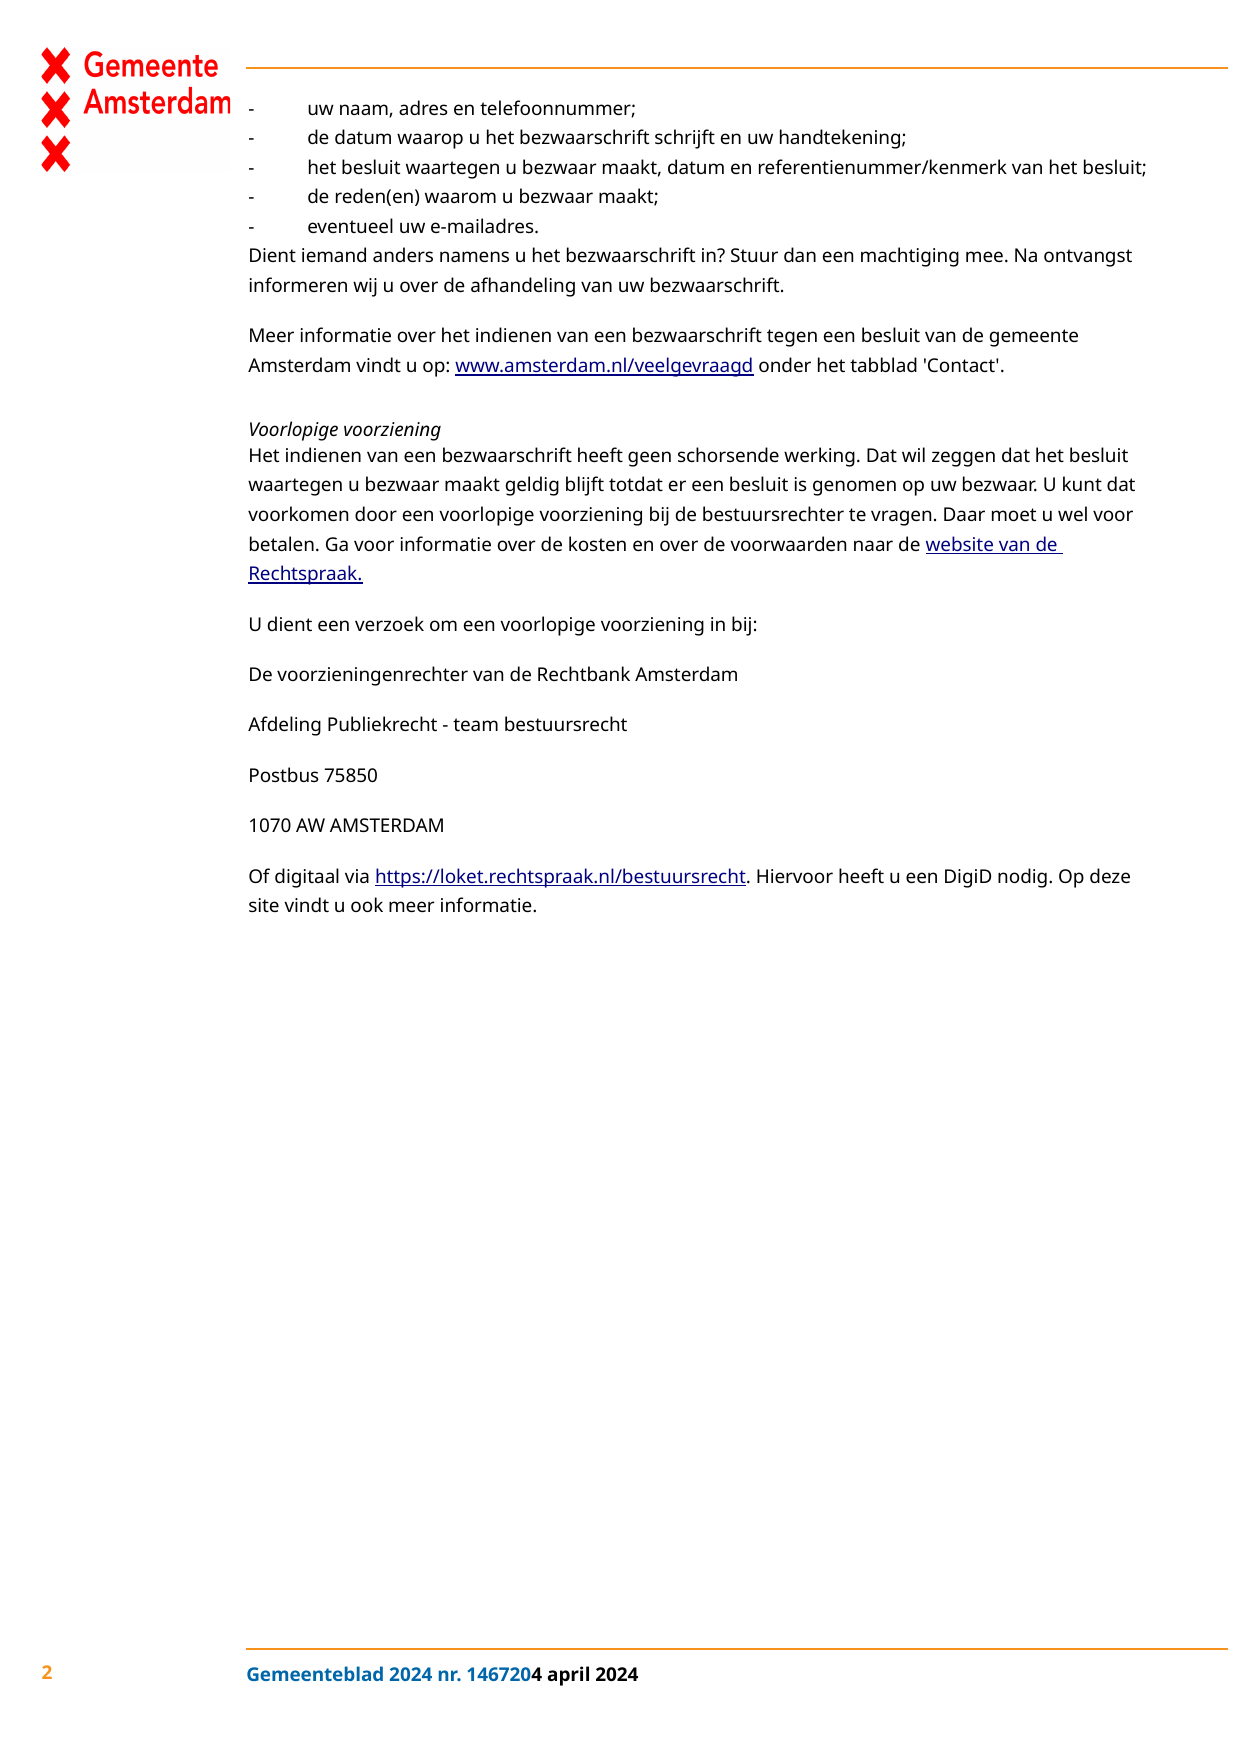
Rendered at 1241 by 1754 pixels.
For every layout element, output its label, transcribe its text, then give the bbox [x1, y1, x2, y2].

text Of digitaal via https://loket.rechtspraak.nl/bestuursrecht. Hiervoor heeft u een DigiD nodig. Op deze site vindt u ook meer informatie. [248, 863, 1152, 918]
text De voorzieningenrechter van de Rechtbank Amsterdam [248, 661, 1152, 687]
text U dient een verzoek om een voorlopige voorziening in bij: [248, 611, 1152, 636]
list eventueel uw e-mailadres. [248, 213, 1152, 239]
text Afdeling Publiekrecht - team bestuursrecht [248, 712, 1152, 737]
list de reden(en) waarom u bezwaar maakt; [248, 183, 1152, 209]
list het besluit waartegen u bezwaar maakt, datum en referentienummer/kenmerk van het besluit; [248, 154, 1152, 180]
text Postbus 75850 [248, 762, 1152, 788]
list de datum waarop u het bezwaarschrift schrijft en uw handtekening; [248, 124, 1152, 150]
text Dient iemand anders namens u het bezwaarschrift in? Stuur dan een machtiging mee. Na ontvangst informeren wij u over de afhandeling van uw bezwaarschrift. [248, 243, 1152, 298]
text Het indienen van een bezwaarschrift heeft geen schorsende werking. Dat wil zeggen dat het besluit waartegen u bezwaar maakt geldig blijft totdat er een besluit is genomen op uw bezwaar. U kunt dat voorkomen door een voorlopige voorziening bij de bestuursrechter te vragen. Daar moet u wel voor betalen. Ga voor informatie over de kosten en over de voorwaarden naar de website van de Rechtspraak. [248, 442, 1152, 586]
text Meer informatie over het indienen van een bezwaarschrift tegen een besluit van de gemeente Amsterdam vindt u op: www.amsterdam.nl/veelgevraagd onder het tabblad 'Contact'. [248, 323, 1152, 378]
text 1070 AW AMSTERDAM [248, 812, 1152, 838]
picture [41, 47, 231, 172]
text Voorlopige voorziening [248, 416, 1152, 442]
list uw naam, adres en telefoonnummer; [248, 95, 1152, 121]
